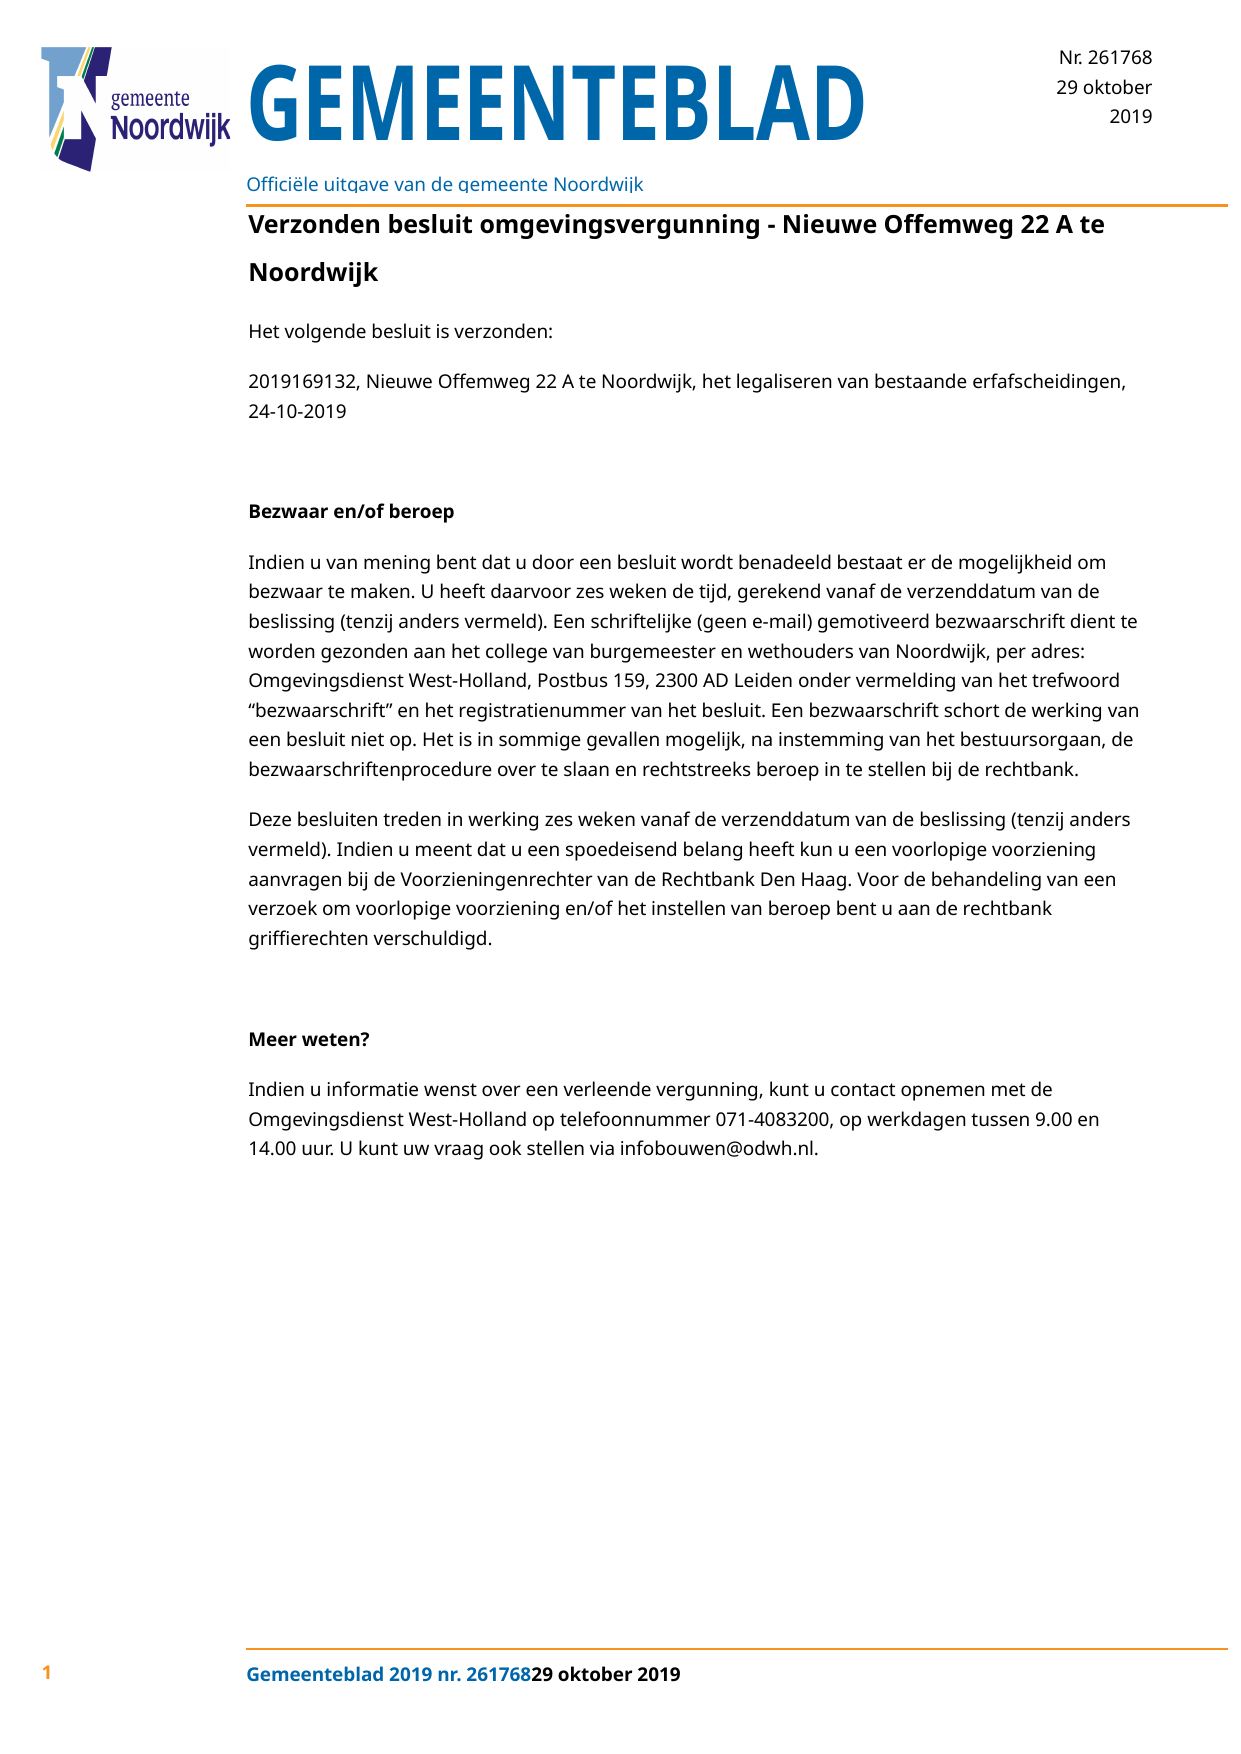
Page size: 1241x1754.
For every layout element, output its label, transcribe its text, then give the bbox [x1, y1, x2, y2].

text Deze besluiten treden in werking zes weken vanaf de verzenddatum van de beslissing (tenzij anders vermeld). Indien u meent dat u een spoedeisend belang heeft kun u een voorlopige voorziening aanvragen bij de Voorzieningenrechter van de Rechtbank Den Haag. Voor de behandeling van een verzoek om voorlopige voorziening en/of het instellen van beroep bent u aan de rechtbank griffierechten verschuldigd. [248, 807, 1152, 951]
text Indien u informatie wenst over een verleende vergunning, kunt u contact opnemen met de Omgevingsdienst West-Holland op telefoonnummer 071-4083200, op werkdagen tussen 9.00 en 14.00 uur. U kunt uw vraag ook stellen via infobouwen@odwh.nl. [248, 1076, 1152, 1161]
picture [41, 47, 231, 172]
text 2019169132, Nieuwe Offemweg 22 A te Noordwijk, het legaliseren van bestaande erfafscheidingen, 24-10-2019 [248, 368, 1152, 424]
text Indien u van mening bent dat u door een besluit wordt benadeeld bestaat er de mogelijkheid om bezwaar te maken. U heeft daarvoor zes weken de tijd, gerekend vanaf de verzenddatum van de beslissing (tenzij anders vermeld). Een schriftelijke (geen e-mail) gemotiveerd bezwaarschrift dient te worden gezonden aan het college van burgemeester en wethouders van Noordwijk, per adres: Omgevingsdienst West-Holland, Postbus 159, 2300 AD Leiden onder vermelding van het trefwoord “bezwaarschrift” en het registratienummer van het besluit. Een bezwaarschrift schort de werking van een besluit niet op. Het is in sommige gevallen mogelijk, na instemming van het bestuursorgaan, de bezwaarschriftenprocedure over te slaan en rechtstreeks beroep in te stellen bij de rechtbank. [248, 549, 1152, 782]
text Verzonden besluit omgevingsvergunning - Nieuwe Offemweg 22 A te Noordwijk [248, 207, 1152, 288]
text Het volgende besluit is verzonden: [248, 318, 1152, 344]
text Bezwaar en/of beroep [248, 499, 1152, 524]
text Meer weten? [248, 1026, 1152, 1052]
